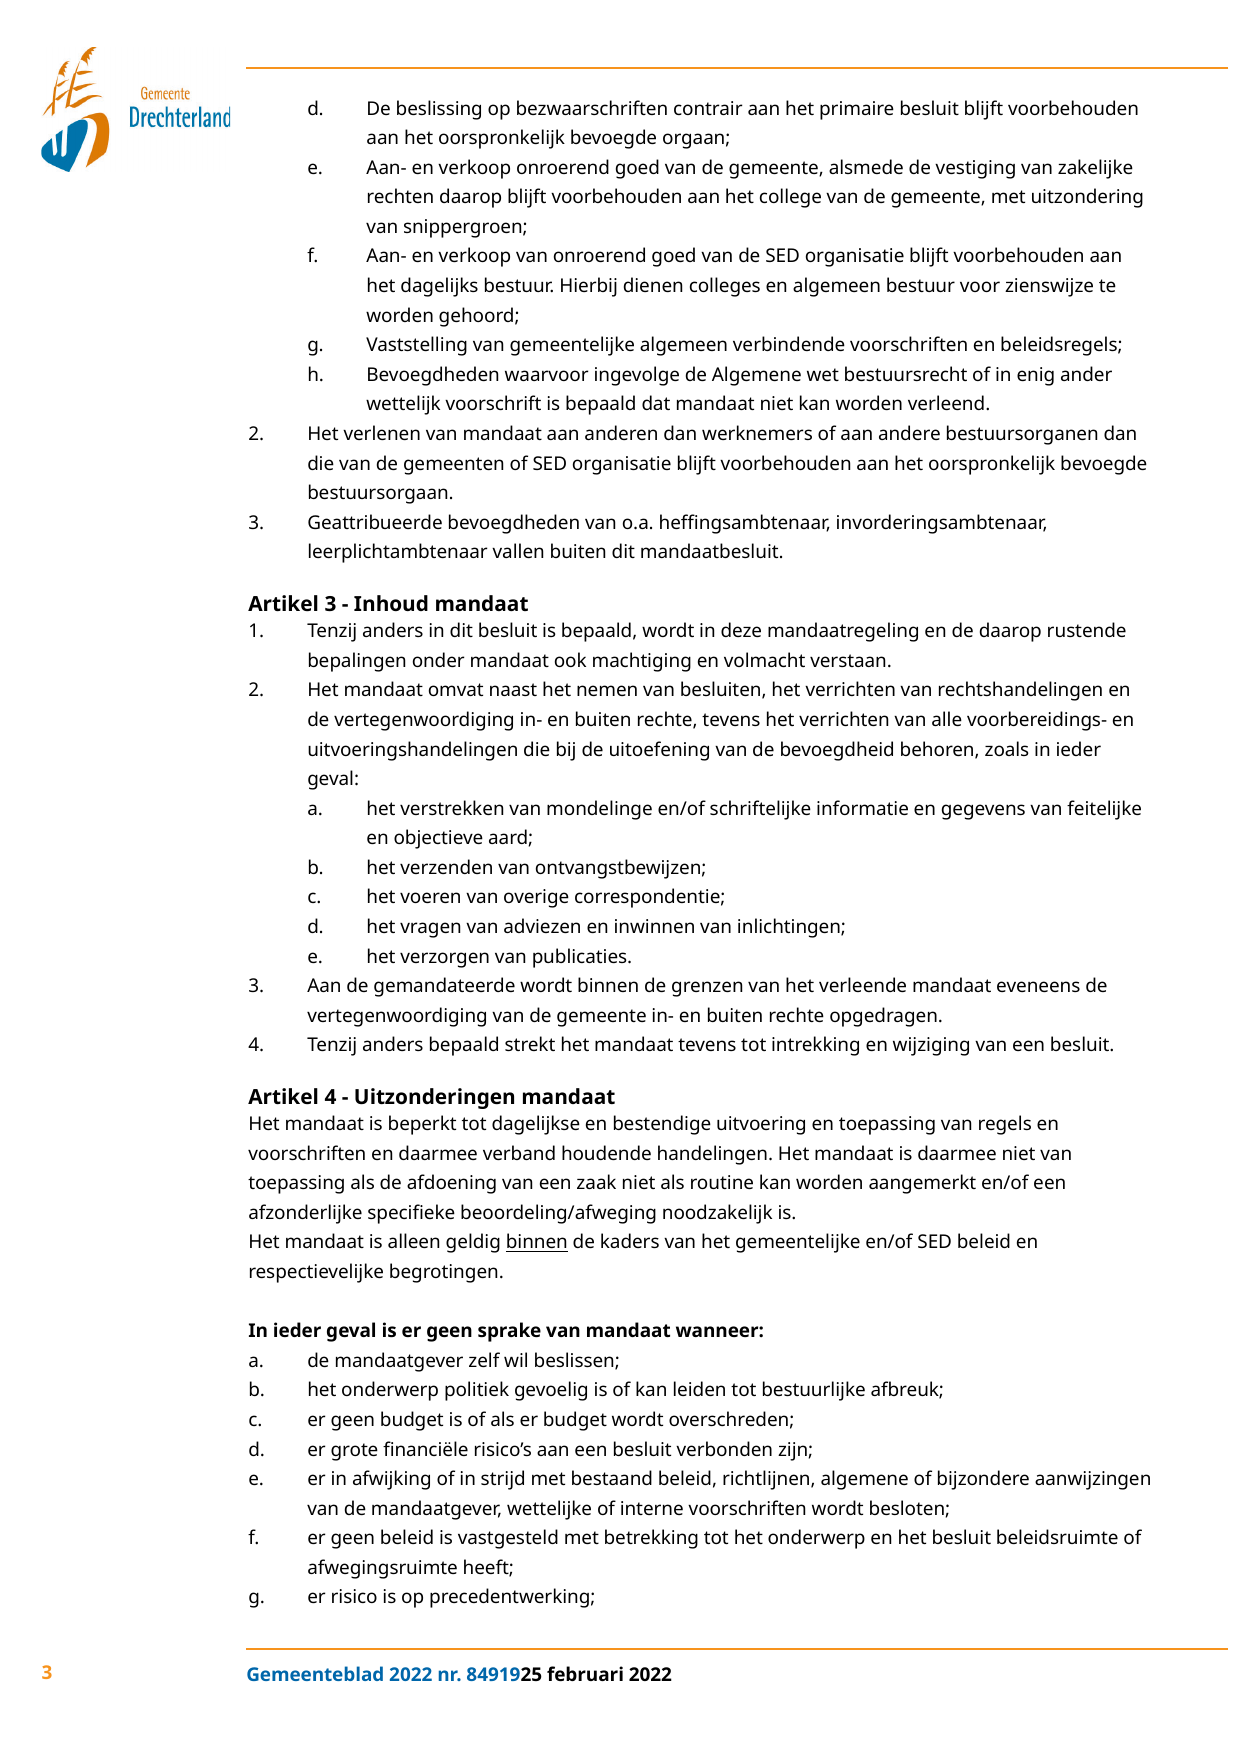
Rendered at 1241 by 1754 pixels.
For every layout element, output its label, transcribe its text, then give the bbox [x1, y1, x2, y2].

picture [226, 115, 231, 124]
list het verzenden van ontvangstbewijzen; [307, 854, 1152, 880]
list er in afwijking of in strijd met bestaand beleid, richtlijnen, algemene of bijzondere aanwijzingen van de mandaatgever, wettelijke of interne voorschriften wordt besloten; [248, 1465, 1152, 1521]
list er geen budget is of als er budget wordt overschreden; [248, 1406, 1152, 1432]
list De beslissing op bezwaarschriften contrair aan het primaire besluit blijft voorbehouden aan het oorspronkelijk bevoegde orgaan; [307, 95, 1152, 150]
list Tenzij anders in dit besluit is bepaald, wordt in deze mandaatregeling en de daarop rustende bepalingen onder mandaat ook machtiging en volmacht verstaan. [248, 617, 1152, 673]
list er risico is op precedentwerking; [248, 1584, 1152, 1609]
list Aan de gemandateerde wordt binnen de grenzen van het verleende mandaat eveneens de vertegenwoordiging van de gemeente in- en buiten rechte opgedragen. [248, 972, 1152, 1028]
list er geen beleid is vastgesteld met betrekking tot het onderwerp en het besluit beleidsruimte of afwegingsruimte heeft; [248, 1524, 1152, 1580]
text Artikel 4 - Uitzonderingen mandaat [248, 1082, 1152, 1110]
list het vragen van adviezen en inwinnen van inlichtingen; [307, 913, 1152, 939]
list Aan- en verkoop van onroerend goed van de SED organisatie blijft voorbehouden aan het dagelijks bestuur. Hierbij dienen colleges en algemeen bestuur voor zienswijze te worden gehoord; [307, 243, 1152, 328]
text Artikel 3 - Inhoud mandaat [248, 589, 1152, 617]
list de mandaatgever zelf wil beslissen; [248, 1347, 1152, 1373]
text Het mandaat is beperkt tot dagelijkse en bestendige uitvoering en toepassing van regels en voorschriften en daarmee verband houdende handelingen. Het mandaat is daarmee niet van toepassing als de afdoening van een zaak niet als routine kan worden aangemerkt en/of een afzonderlijke specifieke beoordeling/afweging noodzakelijk is. [248, 1110, 1152, 1225]
list het voeren van overige correspondentie; [307, 884, 1152, 909]
list Het verlenen van mandaat aan anderen dan werknemers of aan andere bestuursorganen dan die van de gemeenten of SED organisatie blijft voorbehouden aan het oorspronkelijk bevoegde bestuursorgaan. [248, 420, 1152, 505]
list er grote financiële risico’s aan een besluit verbonden zijn; [248, 1436, 1152, 1462]
list Geattribueerde bevoegdheden van o.a. heffingsambtenaar, invorderingsambtenaar, leerplichtambtenaar vallen buiten dit mandaatbesluit. [248, 509, 1152, 564]
list Tenzij anders bepaald strekt het mandaat tevens tot intrekking en wijziging van een besluit. [248, 1032, 1152, 1057]
list het verstrekken van mondelinge en/of schriftelijke informatie en gegevens van feitelijke en objectieve aard; [307, 795, 1152, 850]
list het verzorgen van publicaties. [307, 943, 1152, 968]
text Het mandaat is alleen geldig binnen de kaders van het gemeentelijke en/of SED beleid en respectievelijke begrotingen. [248, 1229, 1152, 1284]
picture [41, 158, 64, 172]
text In ieder geval is er geen sprake van mandaat wanneer: [248, 1317, 1152, 1343]
list Bevoegdheden waarvoor ingevolge de Algemene wet bestuursrecht of in enig ander wettelijk voorschrift is bepaald dat mandaat niet kan worden verleend. [307, 361, 1152, 416]
list Aan- en verkoop onroerend goed van de gemeente, alsmede de vestiging van zakelijke rechten daarop blijft voorbehouden aan het college van de gemeente, met uitzondering van snippergroen; [307, 154, 1152, 239]
list het onderwerp politiek gevoelig is of kan leiden tot bestuurlijke afbreuk; [248, 1377, 1152, 1402]
list Vaststelling van gemeentelijke algemeen verbindende voorschriften en beleidsregels; [307, 331, 1152, 357]
list Het mandaat omvat naast het nemen van besluiten, het verrichten van rechtshandelingen en de vertegenwoordiging in- en buiten rechte, tevens het verrichten van alle voorbereidings- en uitvoeringshandelingen die bij de uitoefening van de bevoegdheid behoren, zoals in ieder geval: [248, 677, 1152, 791]
picture [41, 47, 231, 172]
